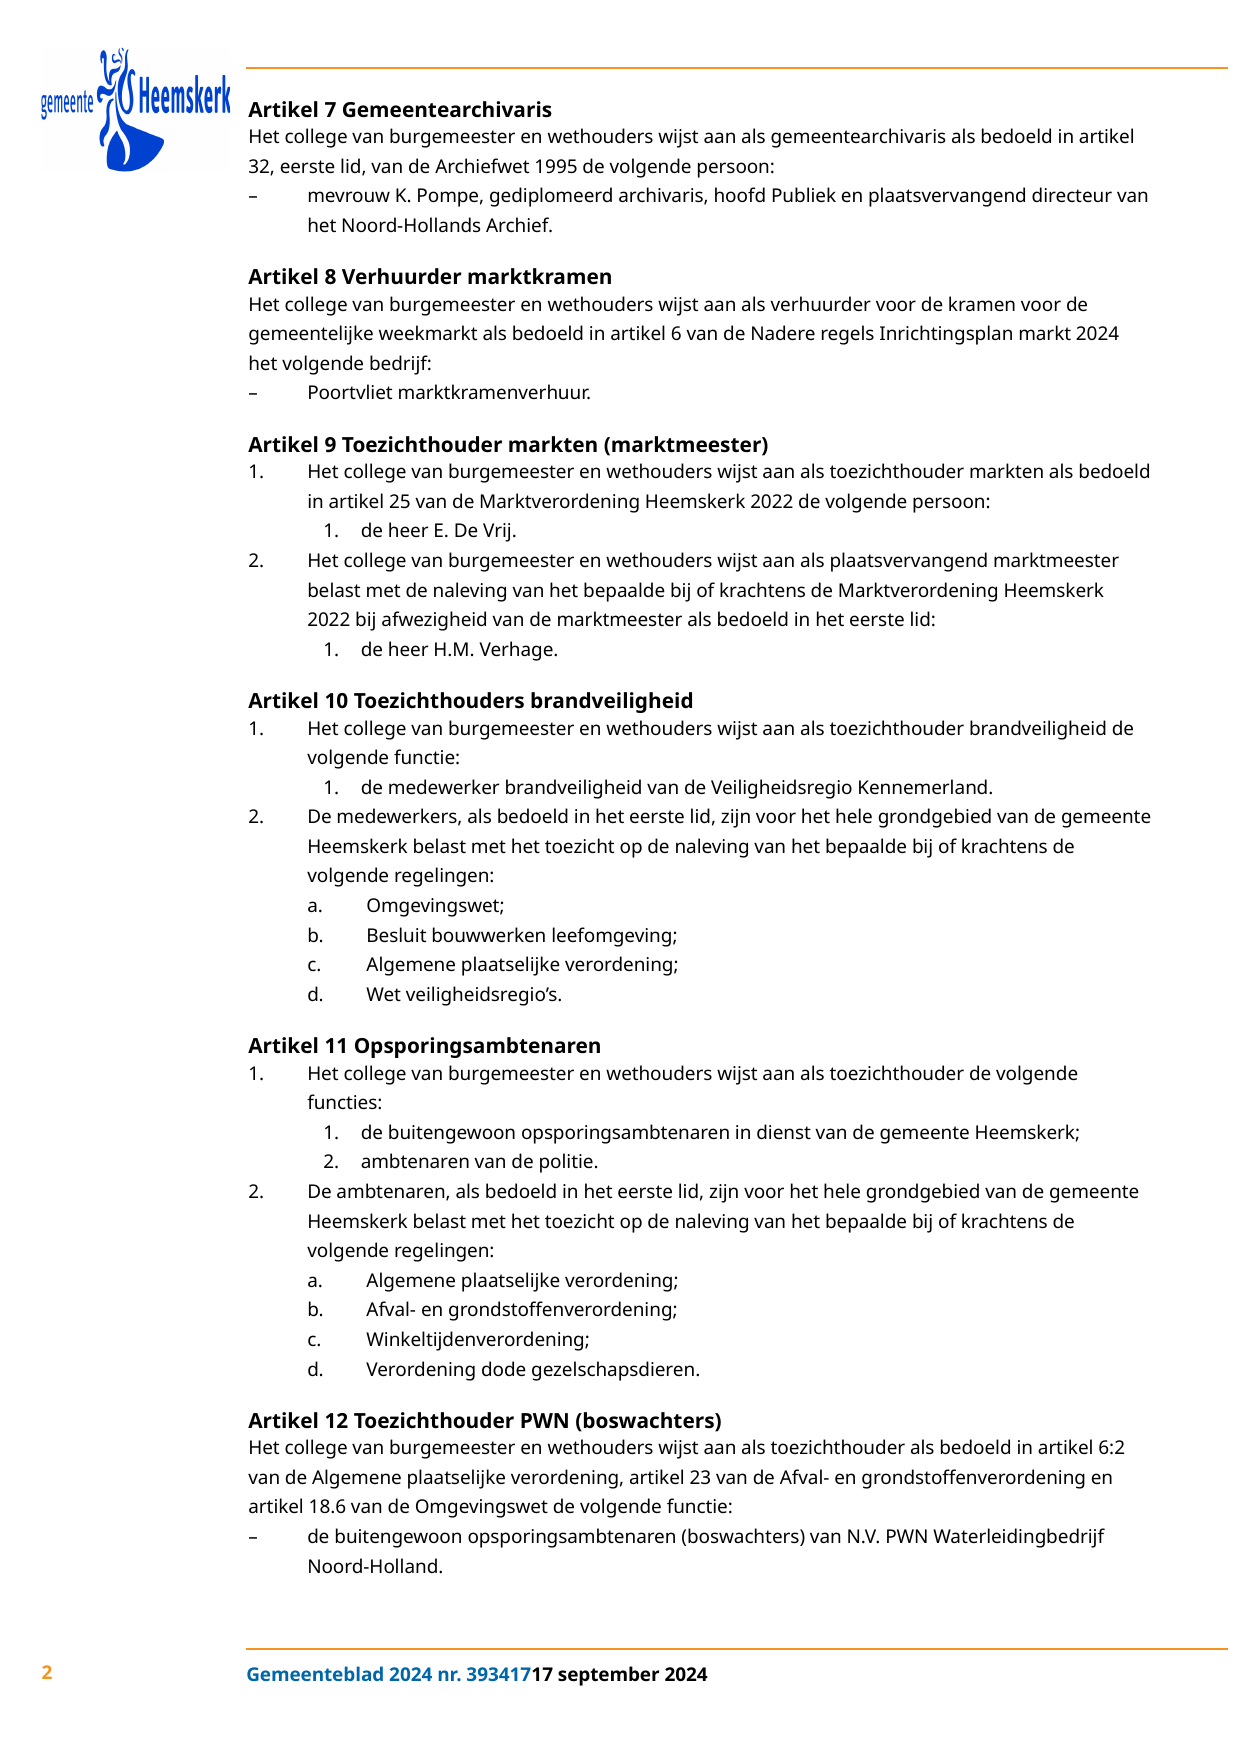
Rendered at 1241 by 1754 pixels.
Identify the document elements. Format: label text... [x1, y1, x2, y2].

list Het college van burgemeester en wethouders wijst aan als toezichthouder de volgende functies: [248, 1060, 1152, 1115]
text Het college van burgemeester en wethouders wijst aan als toezichthouder als bedoeld in artikel 6:2 van de Algemene plaatselijke verordening, artikel 23 van de Afval- en grondstoffenverordening en artikel 18.6 van de Omgevingswet de volgende functie: [248, 1434, 1152, 1519]
list de heer E. De Vrij. [323, 518, 1152, 543]
text Artikel 8 Verhuurder marktkramen [248, 262, 1152, 291]
list mevrouw K. Pompe, gediplomeerd archivaris, hoofd Publiek en plaatsvervangend directeur van het Noord-Hollands Archief. [248, 182, 1152, 238]
list Afval- en grondstoffenverordening; [307, 1297, 1152, 1322]
text Artikel 10 Toezichthouders brandveiligheid [248, 686, 1152, 715]
text Het college van burgemeester en wethouders wijst aan als verhuurder voor de kramen voor de gemeentelijke weekmarkt als bedoeld in artikel 6 van de Nadere regels Inrichtingsplan markt 2024 het volgende bedrijf: [248, 291, 1152, 376]
list ambtenaren van de politie. [323, 1149, 1152, 1174]
list Verordening dode gezelschapsdieren. [307, 1356, 1152, 1381]
list de buitengewoon opsporingsambtenaren (boswachters) van N.V. PWN Waterleidingbedrijf Noord-Holland. [248, 1523, 1152, 1579]
picture [41, 47, 231, 172]
text Artikel 7 Gemeentearchivaris [248, 95, 1152, 123]
list Algemene plaatselijke verordening; [307, 1267, 1152, 1293]
list de heer H.M. Verhage. [323, 636, 1152, 662]
list de medewerker brandveiligheid van de Veiligheidsregio Kennemerland. [323, 774, 1152, 800]
list Poortvliet marktkramenverhuur. [248, 379, 1152, 405]
text Artikel 9 Toezichthouder markten (marktmeester) [248, 430, 1152, 458]
list Algemene plaatselijke verordening; [307, 951, 1152, 977]
list Winkeltijdenverordening; [307, 1326, 1152, 1352]
list de buitengewoon opsporingsambtenaren in dienst van de gemeente Heemskerk; [323, 1119, 1152, 1145]
list De medewerkers, als bedoeld in het eerste lid, zijn voor het hele grondgebied van de gemeente Heemskerk belast met het toezicht op de naleving van het bepaalde bij of krachtens de volgende regelingen: [248, 803, 1152, 888]
list Omgevingswet; [307, 892, 1152, 918]
list Het college van burgemeester en wethouders wijst aan als toezichthouder markten als bedoeld in artikel 25 van de Marktverordening Heemskerk 2022 de volgende persoon: [248, 458, 1152, 514]
list Besluit bouwwerken leefomgeving; [307, 922, 1152, 948]
text Het college van burgemeester en wethouders wijst aan als gemeentearchivaris als bedoeld in artikel 32, eerste lid, van de Archiefwet 1995 de volgende persoon: [248, 123, 1152, 178]
list Wet veiligheidsregio’s. [307, 981, 1152, 1007]
list Het college van burgemeester en wethouders wijst aan als toezichthouder brandveiligheid de volgende functie: [248, 715, 1152, 770]
text Artikel 11 Opsporingsambtenaren [248, 1031, 1152, 1060]
list Het college van burgemeester en wethouders wijst aan als plaatsvervangend marktmeester belast met de naleving van het bepaalde bij of krachtens de Marktverordening Heemskerk 2022 bij afwezigheid van de marktmeester als bedoeld in het eerste lid: [248, 547, 1152, 632]
text Artikel 12 Toezichthouder PWN (boswachters) [248, 1406, 1152, 1434]
list De ambtenaren, als bedoeld in het eerste lid, zijn voor het hele grondgebied van de gemeente Heemskerk belast met het toezicht op de naleving van het bepaalde bij of krachtens de volgende regelingen: [248, 1178, 1152, 1263]
